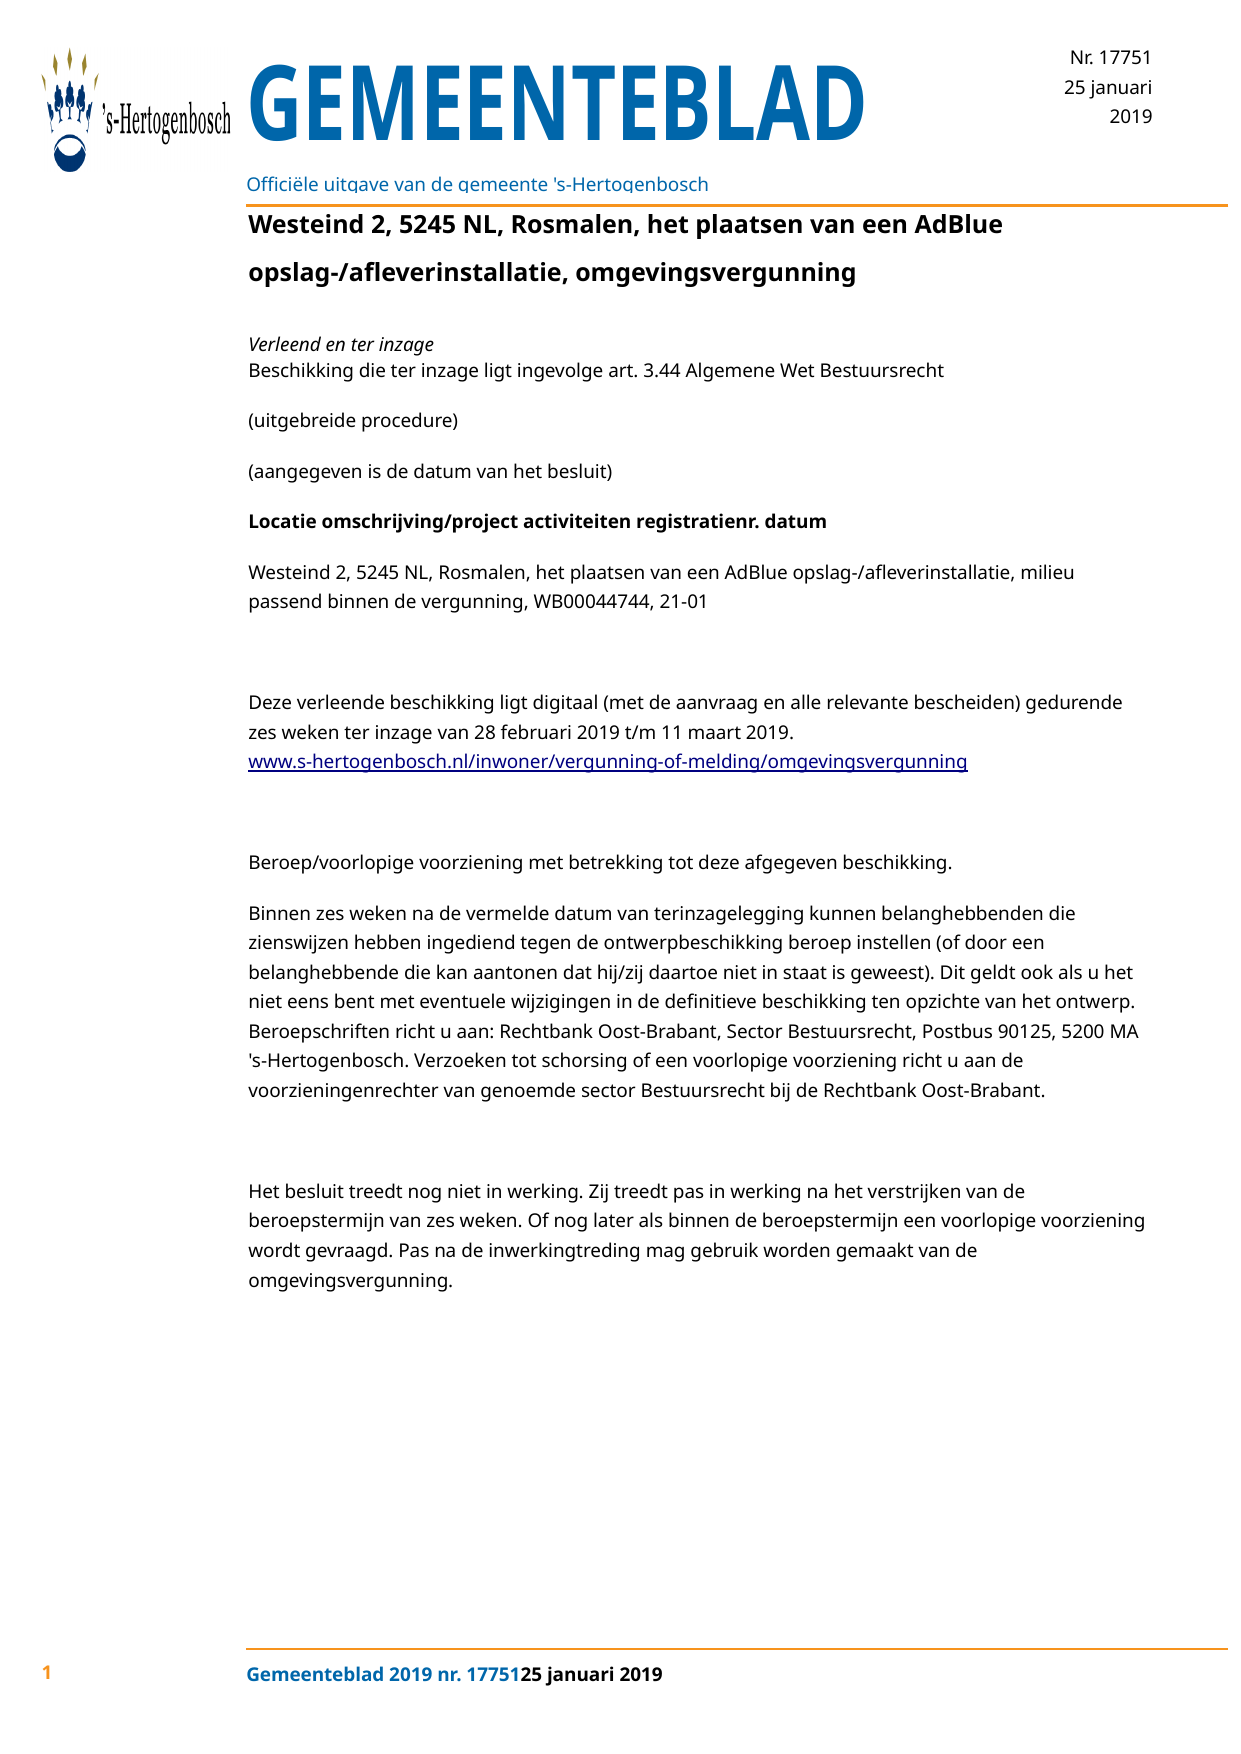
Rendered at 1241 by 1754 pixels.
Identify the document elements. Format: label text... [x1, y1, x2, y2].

text Westeind 2, 5245 NL, Rosmalen, het plaatsen van een AdBlue opslag-/afleverinstallatie, milieu passend binnen de vergunning, WB00044744, 21-01 [248, 559, 1152, 614]
text Westeind 2, 5245 NL, Rosmalen, het plaatsen van een AdBlue opslag-/afleverinstallatie, omgevingsvergunning [248, 207, 1152, 288]
picture [41, 47, 231, 172]
text Het besluit treedt nog niet in werking. Zij treedt pas in werking na het verstrijken van de beroepstermijn van zes weken. Of nog later als binnen de beroepstermijn een voorlopige voorziening wordt gevraagd. Pas na de inwerkingtreding mag gebruik worden gemaakt van de omgevingsvergunning. [248, 1178, 1152, 1292]
text Locatie omschrijving/project activiteiten registratienr. datum [248, 508, 1152, 534]
text Deze verleende beschikking ligt digitaal (met de aanvraag en alle relevante bescheiden) gedurende zes weken ter inzage van 28 februari 2019 t/m 11 maart 2019. www.s-hertogenbosch.nl/inwoner/vergunning-of-melding/omgevingsvergunning [248, 689, 1152, 774]
text Binnen zes weken na de vermelde datum van terinzagelegging kunnen belanghebbenden die zienswijzen hebben ingediend tegen de ontwerpbeschikking beroep instellen (of door een belanghebbende die kan aantonen dat hij/zij daartoe niet in staat is geweest). Dit geldt ook als u het niet eens bent met eventuele wijzigingen in de definitieve beschikking ten opzichte van het ontwerp. Beroepschriften richt u aan: Rechtbank Oost-Brabant, Sector Bestuursrecht, Postbus 90125, 5200 MA 's-Hertogenbosch. Verzoeken tot schorsing of een voorlopige voorziening richt u aan de voorzieningenrechter van genoemde sector Bestuursrecht bij de Rechtbank Oost-Brabant. [248, 900, 1152, 1103]
text (uitgebreide procedure) [248, 408, 1152, 433]
text Beroep/voorlopige voorziening met betrekking tot deze afgegeven beschikking. [248, 849, 1152, 875]
text (aangegeven is de datum van het besluit) [248, 458, 1152, 484]
text Beschikking die ter inzage ligt ingevolge art. 3.44 Algemene Wet Bestuursrecht [248, 357, 1152, 383]
text Verleend en ter inzage [248, 331, 1152, 357]
